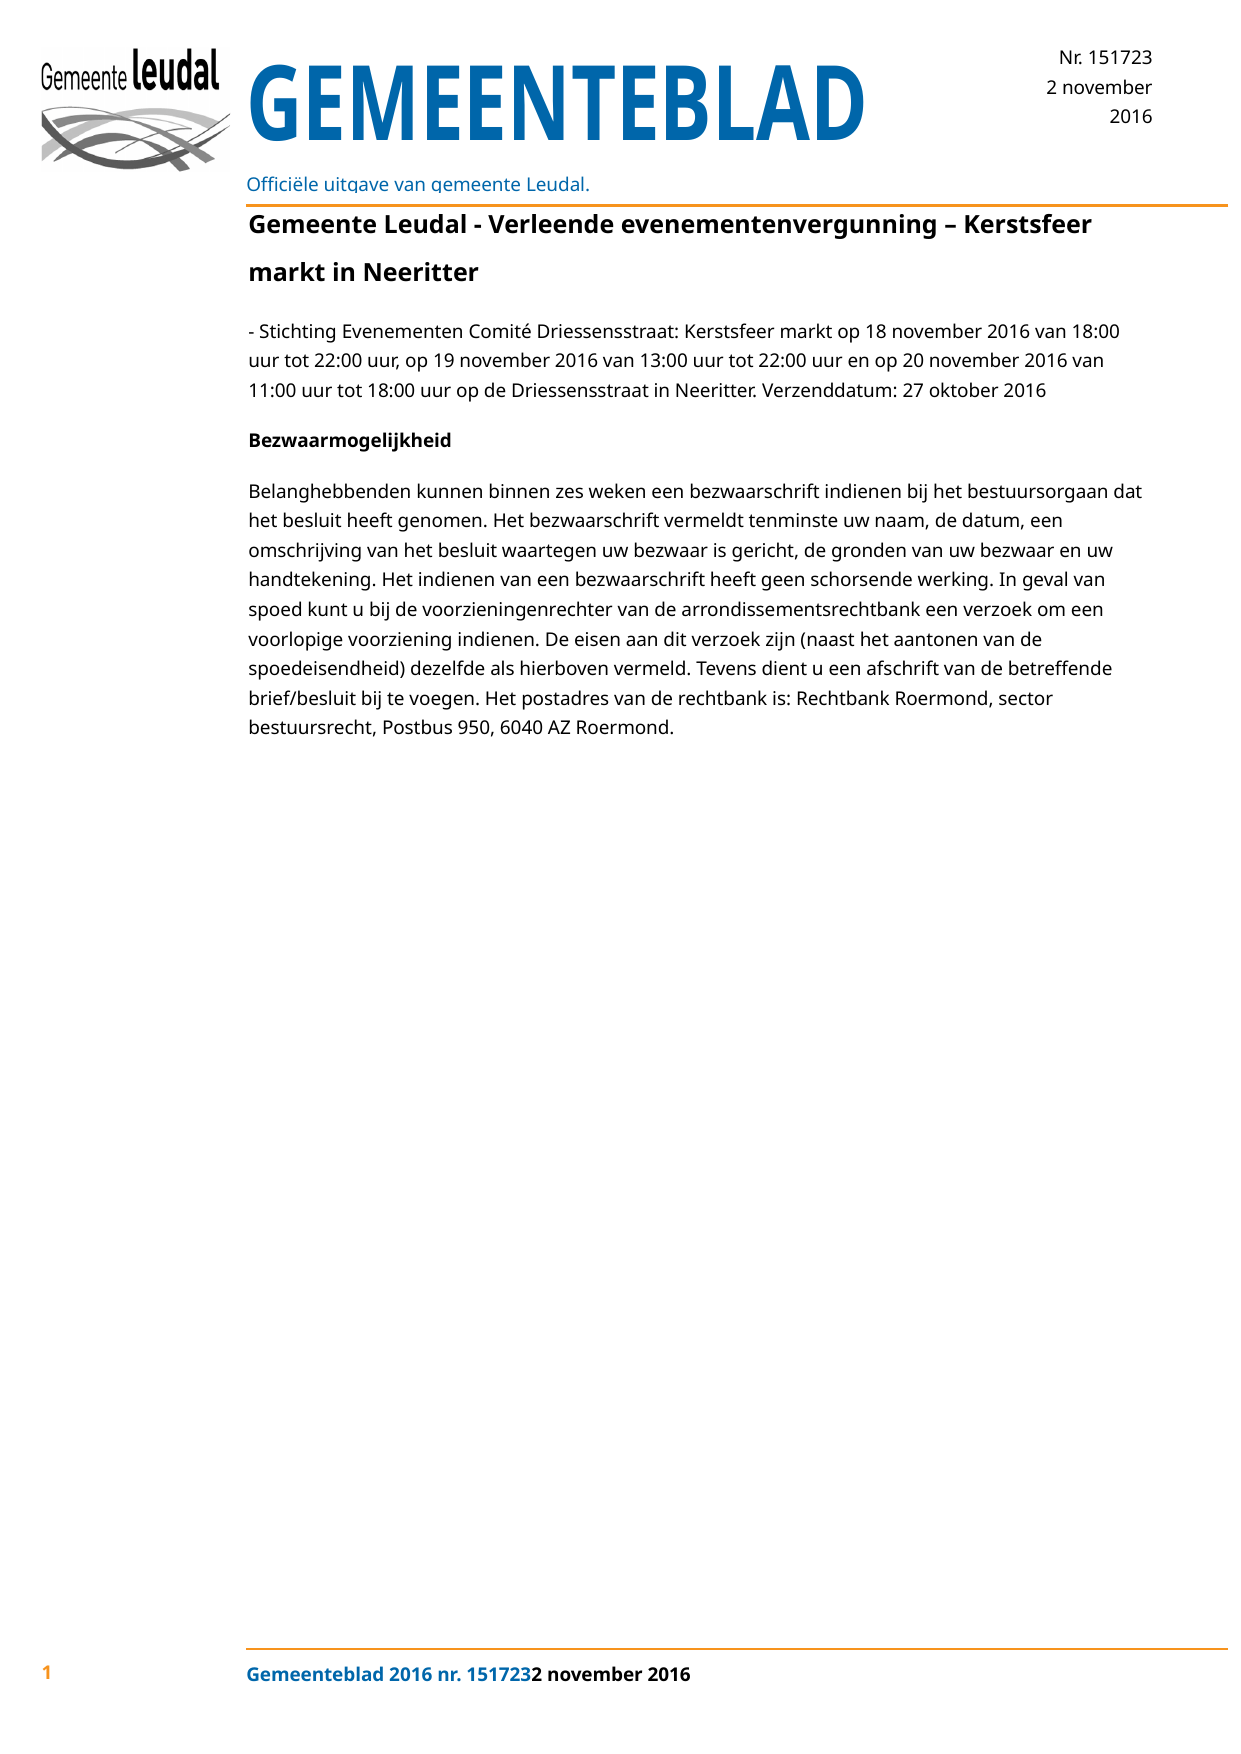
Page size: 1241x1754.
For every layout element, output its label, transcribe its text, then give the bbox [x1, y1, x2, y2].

text - Stichting Evenementen Comité Driessensstraat: Kerstsfeer markt op 18 november 2016 van 18:00 uur tot 22:00 uur, op 19 november 2016 van 13:00 uur tot 22:00 uur en op 20 november 2016 van 11:00 uur tot 18:00 uur op de Driessensstraat in Neeritter. Verzenddatum: 27 oktober 2016 [248, 318, 1152, 403]
text Belanghebbenden kunnen binnen zes weken een bezwaarschrift indienen bij het bestuursorgaan dat het besluit heeft genomen. Het bezwaarschrift vermeldt tenminste uw naam, de datum, een omschrijving van het besluit waartegen uw bezwaar is gericht, de gronden van uw bezwaar en uw handtekening. Het indienen van een bezwaarschrift heeft geen schorsende werking. In geval van spoed kunt u bij de voorzieningenrechter van de arrondissementsrechtbank een verzoek om een voorlopige voorziening indienen. De eisen aan dit verzoek zijn (naast het aantonen van de spoedeisendheid) dezelfde als hierboven vermeld. Tevens dient u een afschrift van de betreffende brief/besluit bij te voegen. Het postadres van de rechtbank is: Rechtbank Roermond, sector bestuursrecht, Postbus 950, 6040 AZ Roermond. [248, 478, 1152, 740]
text Bezwaarmogelijkheid [248, 427, 1152, 453]
text Gemeente Leudal - Verleende evenementenvergunning – Kerstsfeer markt in Neeritter [248, 207, 1152, 288]
picture [41, 47, 231, 172]
